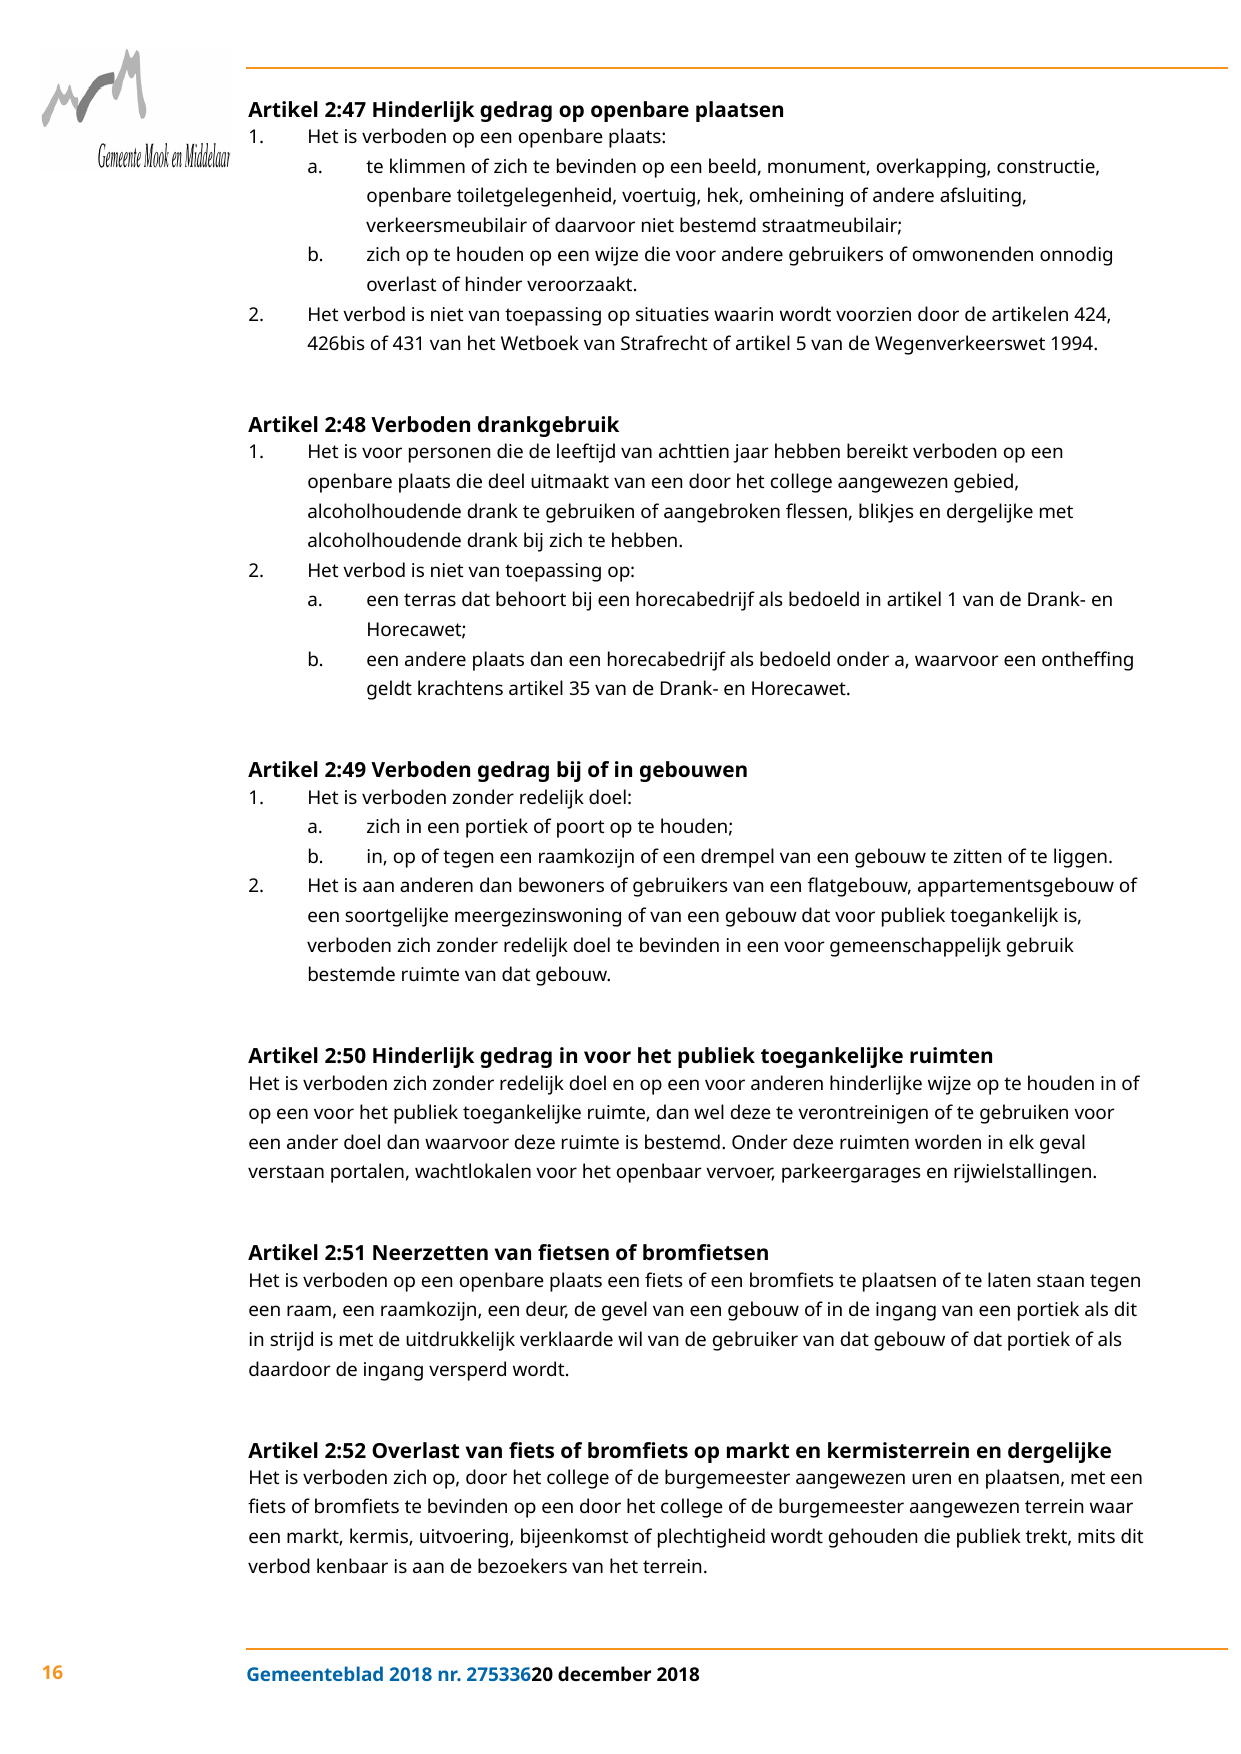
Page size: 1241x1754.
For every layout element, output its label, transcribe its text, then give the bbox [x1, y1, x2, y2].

text Artikel 2:51 Neerzetten van fietsen of bromfietsen [248, 1238, 1152, 1267]
text Artikel 2:47 Hinderlijk gedrag op openbare plaatsen [248, 95, 1152, 123]
text Artikel 2:48 Verboden drankgebruik [248, 410, 1152, 439]
list te klimmen of zich te bevinden op een beeld, monument, overkapping, constructie, openbare toiletgelegenheid, voertuig, hek, omheining of andere afsluiting, verkeersmeubilair of daarvoor niet bestemd straatmeubilair; [307, 153, 1152, 238]
list een terras dat behoort bij een horecabedrijf als bedoeld in artikel 1 van de Drank- en Horecawet; [307, 587, 1152, 642]
text Het is verboden op een openbare plaats een fiets of een bromfiets te plaatsen of te laten staan tegen een raam, een raamkozijn, een deur, de gevel van een gebouw of in de ingang van een portiek als dit in strijd is met de uitdrukkelijk verklaarde wil van de gebruiker van dat gebouw of dat portiek of als daardoor de ingang versperd wordt. [248, 1267, 1152, 1381]
list Het is verboden zonder redelijk doel: [248, 784, 1152, 809]
list Het is aan anderen dan bewoners of gebruikers van een flatgebouw, appartementsgebouw of een soortgelijke meergezinswoning of van een gebouw dat voor publiek toegankelijk is, verboden zich zonder redelijk doel te bevinden in een voor gemeenschappelijk gebruik bestemde ruimte van dat gebouw. [248, 873, 1152, 987]
picture [41, 47, 231, 172]
list Het verbod is niet van toepassing op situaties waarin wordt voorzien door de artikelen 424, 426bis of 431 van het Wetboek van Strafrecht of artikel 5 van de Wegenverkeerswet 1994. [248, 301, 1152, 356]
list zich in een portiek of poort op te houden; [307, 813, 1152, 839]
text Artikel 2:50 Hinderlijk gedrag in voor het publiek toegankelijke ruimten [248, 1041, 1152, 1070]
list zich op te houden op een wijze die voor andere gebruikers of omwonenden onnodig overlast of hinder veroorzaakt. [307, 242, 1152, 297]
list een andere plaats dan een horecabedrijf als bedoeld onder a, waarvoor een ontheffing geldt krachtens artikel 35 van de Drank- en Horecawet. [307, 646, 1152, 701]
text Het is verboden zich zonder redelijk doel en op een voor anderen hinderlijke wijze op te houden in of op een voor het publiek toegankelijke ruimte, dan wel deze te verontreinigen of te gebruiken voor een ander doel dan waarvoor deze ruimte is bestemd. Onder deze ruimten worden in elk geval verstaan portalen, wachtlokalen voor het openbaar vervoer, parkeergarages en rijwielstallingen. [248, 1070, 1152, 1184]
text Artikel 2:49 Verboden gedrag bij of in gebouwen [248, 755, 1152, 784]
list Het verbod is niet van toepassing op: [248, 557, 1152, 583]
text Artikel 2:52 Overlast van fiets of bromfiets op markt en kermisterrein en dergelijke [248, 1436, 1152, 1464]
text Het is verboden zich op, door het college of de burgemeester aangewezen uren en plaatsen, met een fiets of bromfiets te bevinden op een door het college of de burgemeester aangewezen terrein waar een markt, kermis, uitvoering, bijeenkomst of plechtigheid wordt gehouden die publiek trekt, mits dit verbod kenbaar is aan de bezoekers van het terrein. [248, 1464, 1152, 1579]
list Het is voor personen die de leeftijd van achttien jaar hebben bereikt verboden op een openbare plaats die deel uitmaakt van een door het college aangewezen gebied, alcoholhoudende drank te gebruiken of aangebroken flessen, blikjes en dergelijke met alcoholhoudende drank bij zich te hebben. [248, 439, 1152, 553]
list Het is verboden op een openbare plaats: [248, 123, 1152, 149]
list in, op of tegen een raamkozijn of een drempel van een gebouw te zitten of te liggen. [307, 843, 1152, 869]
